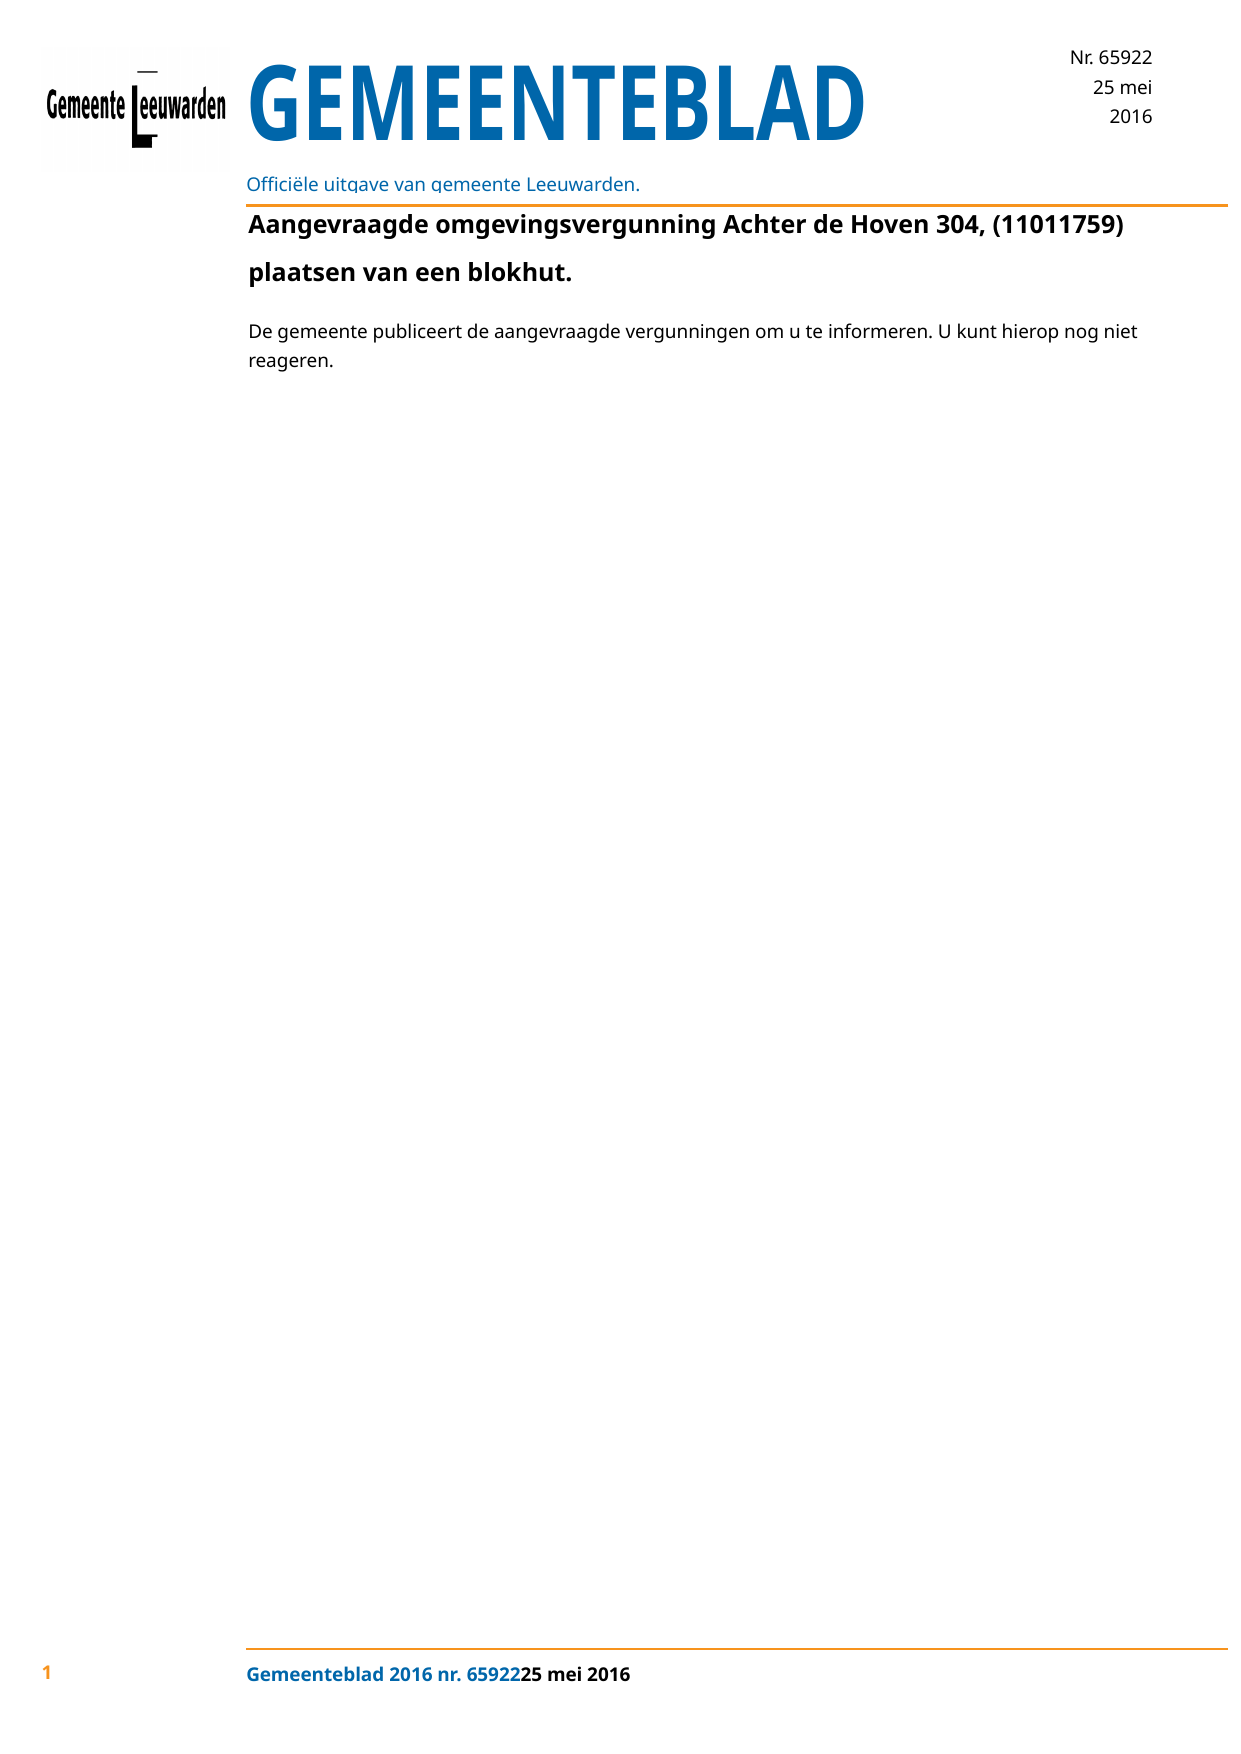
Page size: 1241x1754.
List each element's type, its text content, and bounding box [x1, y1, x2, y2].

text De gemeente publiceert de aangevraagde vergunningen om u te informeren. U kunt hierop nog niet reageren. [248, 318, 1152, 373]
text Aangevraagde omgevingsvergunning Achter de Hoven 304, (11011759) plaatsen van een blokhut. [248, 207, 1152, 288]
picture [41, 47, 231, 172]
